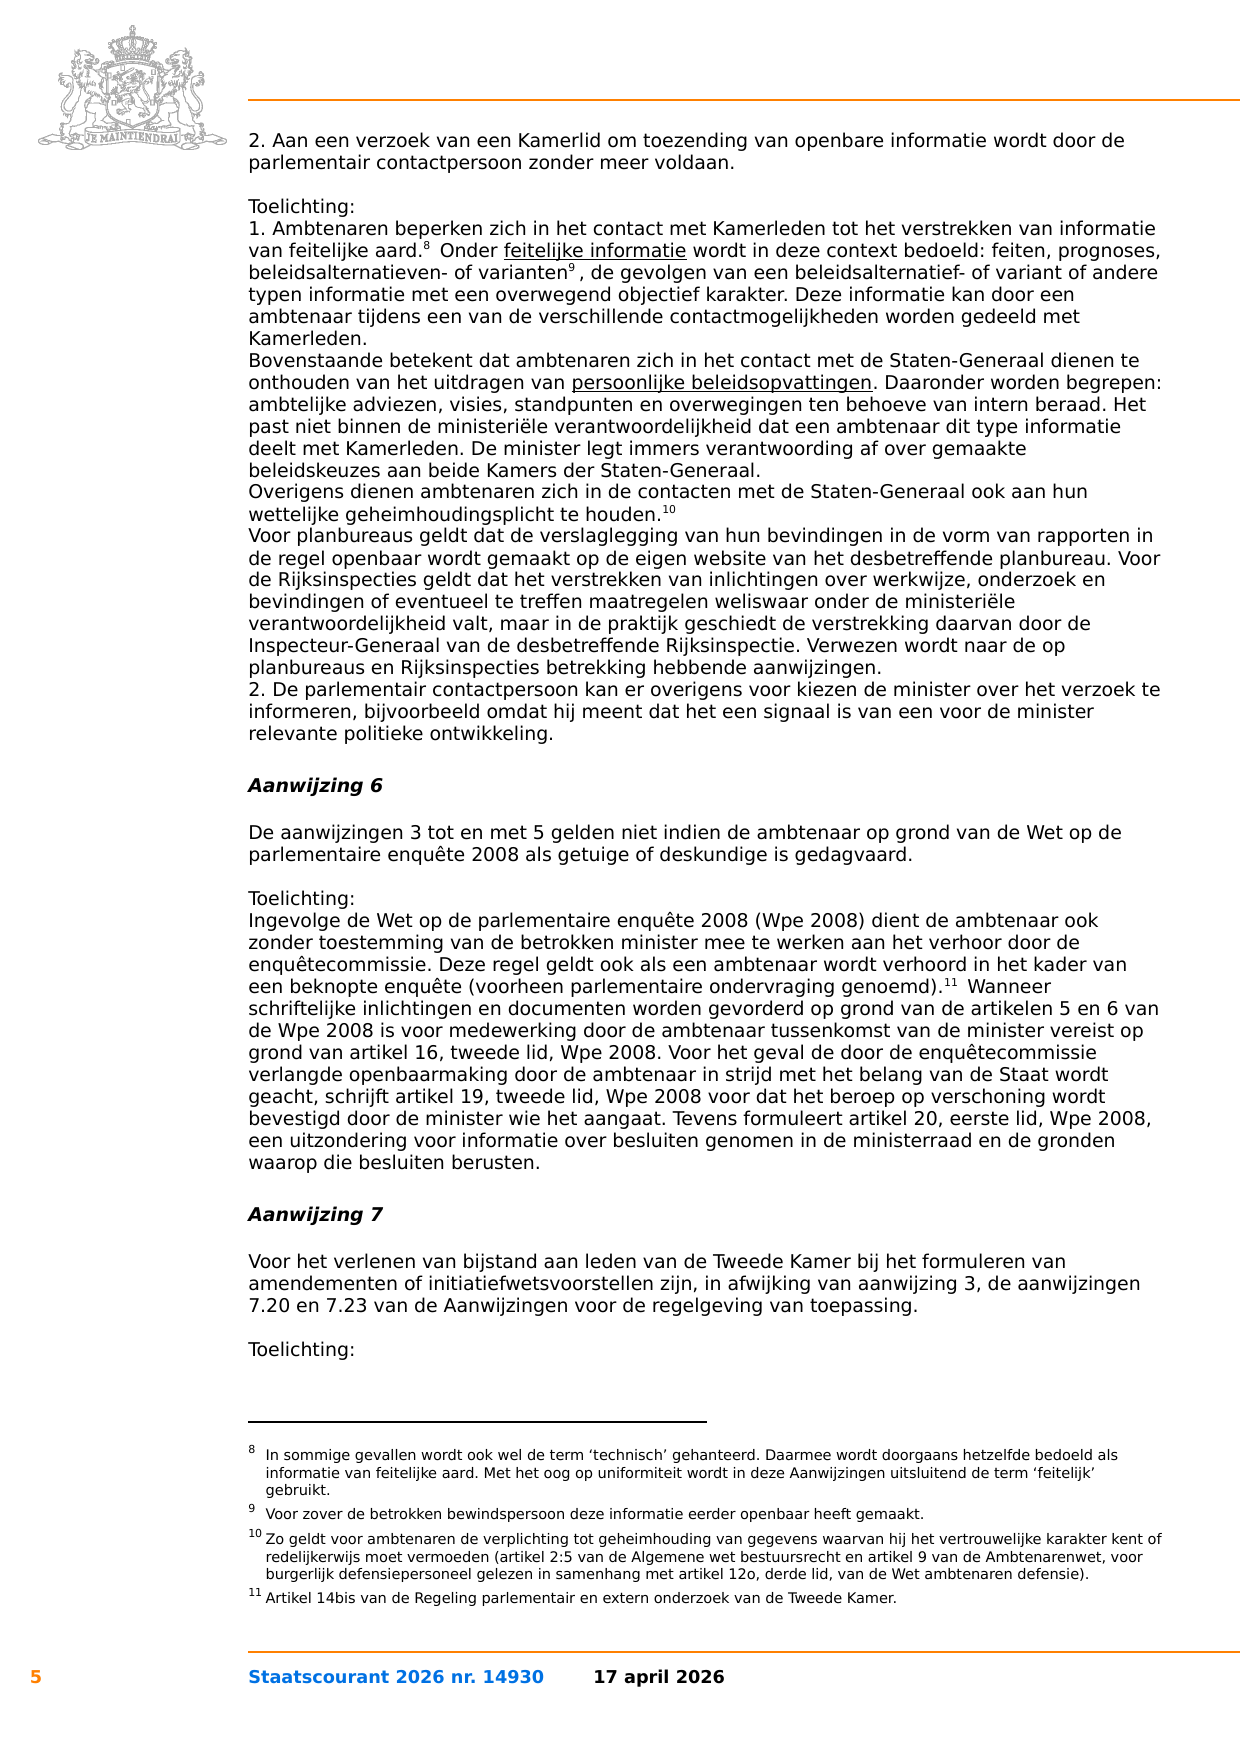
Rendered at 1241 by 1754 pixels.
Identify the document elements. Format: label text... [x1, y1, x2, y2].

text 2. Aan een verzoek van een Kamerlid om toezending van openbare informatie wordt door de parlementair contactpersoon zonder meer voldaan. [248, 130, 1163, 174]
text Toelichting: [248, 196, 1163, 218]
text De aanwijzingen 3 tot en met 5 gelden niet indien de ambtenaar op grond van de Wet op de parlementaire enquête 2008 als getuige of deskundige is gedagvaard. [248, 822, 1163, 866]
text Toelichting: [248, 1338, 1163, 1361]
text Ingevolge de Wet op de parlementaire enquête 2008 (Wpe 2008) dient de ambtenaar ook zonder toestemming van de betrokken minister mee te werken aan het verhoor door de enquêtecommissie. Deze regel geldt ook als een ambtenaar wordt verhoord in het kader van een beknopte enquête (voorheen parlementaire ondervraging genoemd). Wanneer schriftelijke inlichtingen en documenten worden gevorderd op grond van de artikelen 5 en 6 van de Wpe 2008 is voor medewerking door de ambtenaar tussenkomst van de minister vereist op grond van artikel 16, tweede lid, Wpe 2008. Voor het geval de door de enquêtecommissie verlangde openbaarmaking door de ambtenaar in strijd met het belang van de Staat wordt geacht, schrijft artikel 19, tweede lid, Wpe 2008 voor dat het beroep op verschoning wordt bevestigd door de minister wie het aangaat. Tevens formuleert artikel 20, eerste lid, Wpe 2008, een uitzondering voor informatie over besluiten genomen in de ministerraad en de gronden waarop die besluiten berusten. [248, 910, 1163, 1174]
text Artikel 14bis van de Regeling parlementair en extern onderzoek van de Tweede Kamer. [248, 1586, 1163, 1608]
text Overigens dienen ambtenaren zich in de contacten met de Staten-Generaal ook aan hun wettelijke geheimhoudingsplicht te houden. [248, 481, 1163, 525]
subtitle Aanwijzing 6 [248, 775, 1163, 797]
text 1. Ambtenaren beperken zich in het contact met Kamerleden tot het verstrekken van informatie van feitelijke aard. Onder feitelijke informatie wordt in deze context bedoeld: feiten, prognoses, beleidsalternatieven- of varianten, de gevolgen van een beleidsalternatief- of variant of andere typen informatie met een overwegend objectief karakter. Deze informatie kan door een ambtenaar tijdens een van de verschillende contactmogelijkheden worden gedeeld met Kamerleden. [248, 218, 1163, 349]
text In sommige gevallen wordt ook wel de term ‘technisch’ gehanteerd. Daarmee wordt doorgaans hetzelfde bedoeld als informatie van feitelijke aard. Met het oog op uniformiteit wordt in deze Aanwijzingen uitsluitend de term ‘feitelijk’ gebruikt. [248, 1443, 1163, 1499]
text 2. De parlementair contactpersoon kan er overigens voor kiezen de minister over het verzoek te informeren, bijvoorbeeld omdat hij meent dat het een signaal is van een voor de minister relevante politieke ontwikkeling. [248, 679, 1163, 745]
text Voor zover de betrokken bewindspersoon deze informatie eerder openbaar heeft gemaakt. [248, 1502, 1163, 1524]
text Zo geldt voor ambtenaren de verplichting tot geheimhouding van gegevens waarvan hij het vertrouwelijke karakter kent of redelijkerwijs moet vermoeden (artikel 2:5 van de Algemene wet bestuursrecht en artikel 9 van de Ambtenarenwet, voor burgerlijk defensiepersoneel gelezen in samenhang met artikel 12o, derde lid, van de Wet ambtenaren defensie). [248, 1527, 1163, 1583]
text Voor het verlenen van bijstand aan leden van de Tweede Kamer bij het formuleren van amendementen of initiatiefwetsvoorstellen zijn, in afwijking van aanwijzing 3, de aanwijzingen 7.20 en 7.23 van de Aanwijzingen voor de regelgeving van toepassing. [248, 1251, 1163, 1317]
text Voor planbureaus geldt dat de verslaglegging van hun bevindingen in de vorm van rapporten in de regel openbaar wordt gemaakt op de eigen website van het desbetreffende planbureau. Voor de Rijksinspecties geldt dat het verstrekken van inlichtingen over werkwijze, onderzoek en bevindingen of eventueel te treffen maatregelen weliswaar onder de ministeriële verantwoordelijkheid valt, maar in de praktijk geschiedt de verstrekking daarvan door de Inspecteur-Generaal van de desbetreffende Rijksinspectie. Verwezen wordt naar de op planbureaus en Rijksinspecties betrekking hebbende aanwijzingen. [248, 525, 1163, 679]
text Toelichting: [248, 888, 1163, 910]
text Bovenstaande betekent dat ambtenaren zich in het contact met de Staten-Generaal dienen te onthouden van het uitdragen van persoonlijke beleidsopvattingen. Daaronder worden begrepen: ambtelijke adviezen, visies, standpunten en overwegingen ten behoeve van intern beraad. Het past niet binnen de ministeriële verantwoordelijkheid dat een ambtenaar dit type informatie deelt met Kamerleden. De minister legt immers verantwoording af over gemaakte beleidskeuzes aan beide Kamers der Staten-Generaal. [248, 349, 1163, 481]
subtitle Aanwijzing 7 [248, 1204, 1163, 1226]
picture [38, 25, 227, 150]
